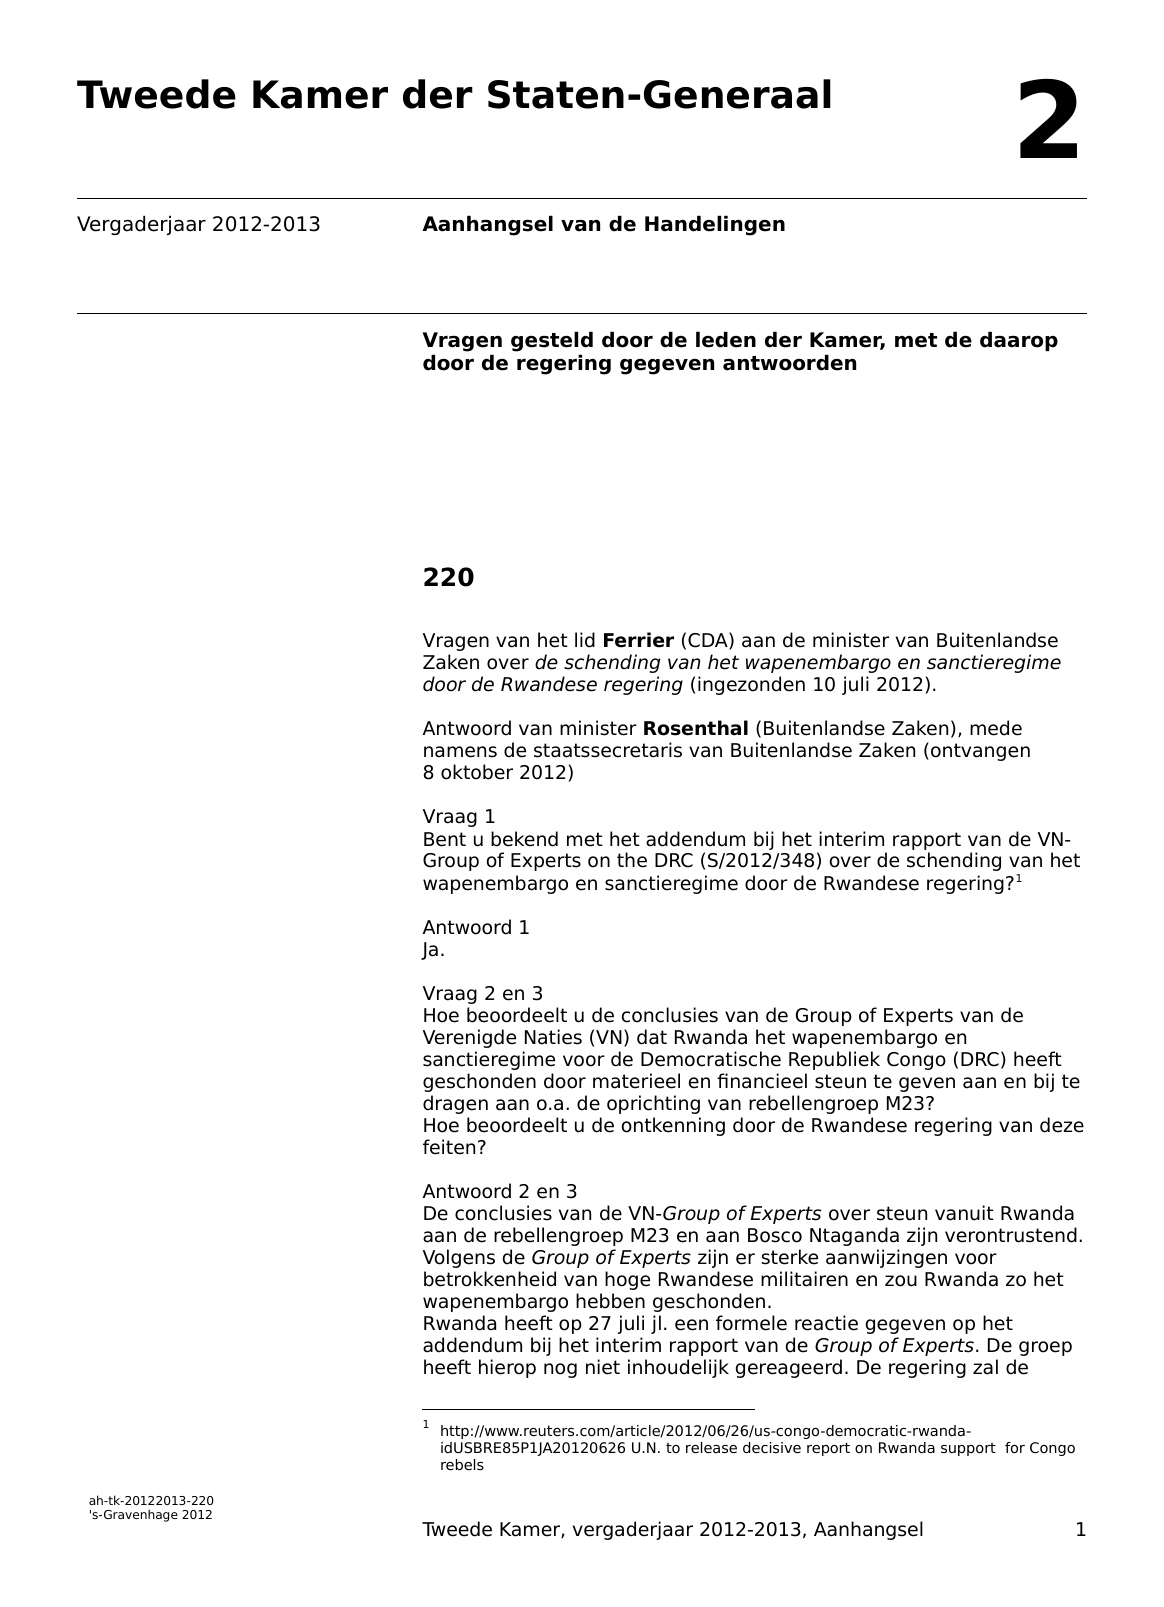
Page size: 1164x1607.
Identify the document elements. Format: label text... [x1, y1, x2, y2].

table_cell Vragen gesteld door de leden der Kamer, met de daarop door de regering gegeven antwoorden [422, 314, 1087, 375]
text Rwanda heeft op 27 juli jl. een formele reactie gegeven op het addendum bij het interim rapport van de Group of Experts. De groep heeft hierop nog niet inhoudelijk gereageerd. De regering zal de [422, 1313, 1087, 1378]
table_cell [77, 314, 422, 375]
text ah-tk-20122013-220 [88, 1494, 323, 1508]
table_header Tweede Kamer der Staten-Generaal [77, 59, 886, 198]
text Antwoord 2 en 3 [422, 1181, 1087, 1203]
text Bent u bekend met het addendum bij het interim rapport van de VN-Group of Experts on the DRC (S/2012/348) over de schending van het wapenembargo en sanctieregime door de Rwandese regering? [422, 828, 1087, 894]
table_cell Vergaderjaar 2012-2013 [77, 199, 422, 313]
text De conclusies van de VN-Group of Experts over steun vanuit Rwanda aan de rebellengroep M23 en aan Bosco Ntaganda zijn verontrustend. Volgens de Group of Experts zijn er sterke aanwijzingen voor betrokkenheid van hoge Rwandese militairen en zou Rwanda zo het wapenembargo hebben geschonden. [422, 1203, 1087, 1313]
text Hoe beoordeelt u de conclusies van de Group of Experts van de Verenigde Naties (VN) dat Rwanda het wapenembargo en sanctieregime voor de Democratische Republiek Congo (DRC) heeft geschonden door materieel en financieel steun te geven aan en bij te dragen aan o.a. de oprichting van rebellengroep M23? [422, 1005, 1087, 1114]
text Ja. [422, 938, 1087, 961]
text 220 [422, 563, 1087, 592]
text Vraag 2 en 3 [422, 983, 1087, 1005]
text http://www.reuters.com/article/2012/06/26/us-congo-democratic-rwanda-idUSBRE85P1JA20120626 U.N. to release decisive report on Rwanda support for Congo rebels [422, 1418, 1087, 1474]
text Vraag 1 [422, 806, 1087, 828]
table_header 2 [886, 59, 1087, 198]
text Hoe beoordeelt u de ontkenning door de Rwandese regering van deze feiten? [422, 1114, 1087, 1158]
text 's-Gravenhage 2012 [88, 1508, 323, 1522]
text Vragen van het lid Ferrier (CDA) aan de minister van Buitenlandse Zaken over de schending van het wapenembargo en sanctieregime door de Rwandese regering (ingezonden 10 juli 2012). [422, 630, 1087, 696]
table_cell Aanhangsel van de Handelingen [422, 199, 1087, 313]
text Antwoord 1 [422, 917, 1087, 938]
text Antwoord van minister Rosenthal (Buitenlandse Zaken), mede namens de staatssecretaris van Buitenlandse Zaken (ontvangen 8 oktober 2012) [422, 718, 1087, 784]
